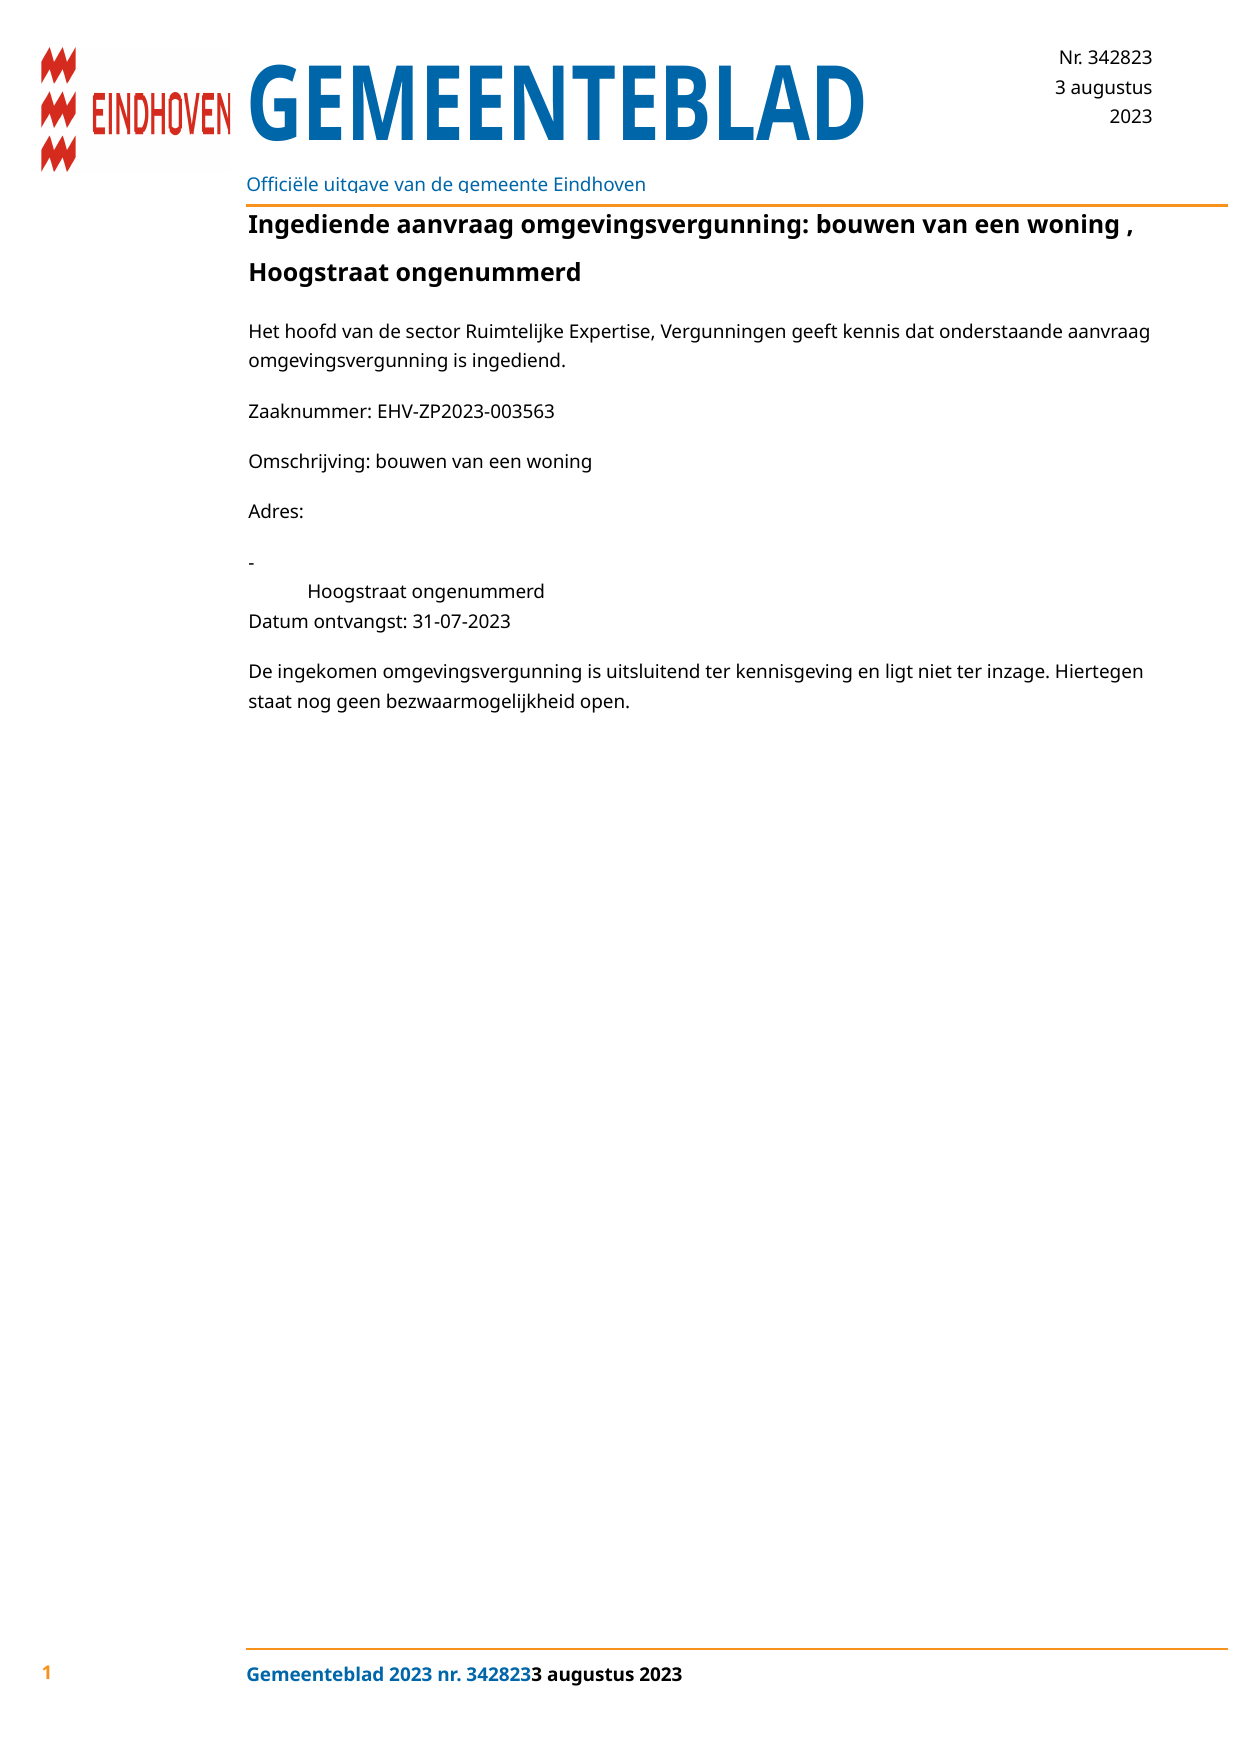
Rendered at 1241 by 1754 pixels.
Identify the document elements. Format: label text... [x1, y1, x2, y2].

picture [41, 47, 231, 172]
text Omschrijving: bouwen van een woning [248, 448, 1152, 474]
text Ingediende aanvraag omgevingsvergunning: bouwen van een woning , Hoogstraat ongenummerd [248, 207, 1152, 288]
text Het hoofd van de sector Ruimtelijke Expertise, Vergunningen geeft kennis dat onderstaande aanvraag omgevingsvergunning is ingediend. [248, 318, 1152, 373]
text Adres: [248, 499, 1152, 524]
text Zaaknummer: EHV-ZP2023-003563 [248, 398, 1152, 424]
list Hoogstraat ongenummerd [248, 579, 1152, 604]
text Datum ontvangst: 31-07-2023 [248, 608, 1152, 634]
text De ingekomen omgevingsvergunning is uitsluitend ter kennisgeving en ligt niet ter inzage. Hiertegen staat nog geen bezwaarmogelijkheid open. [248, 659, 1152, 714]
